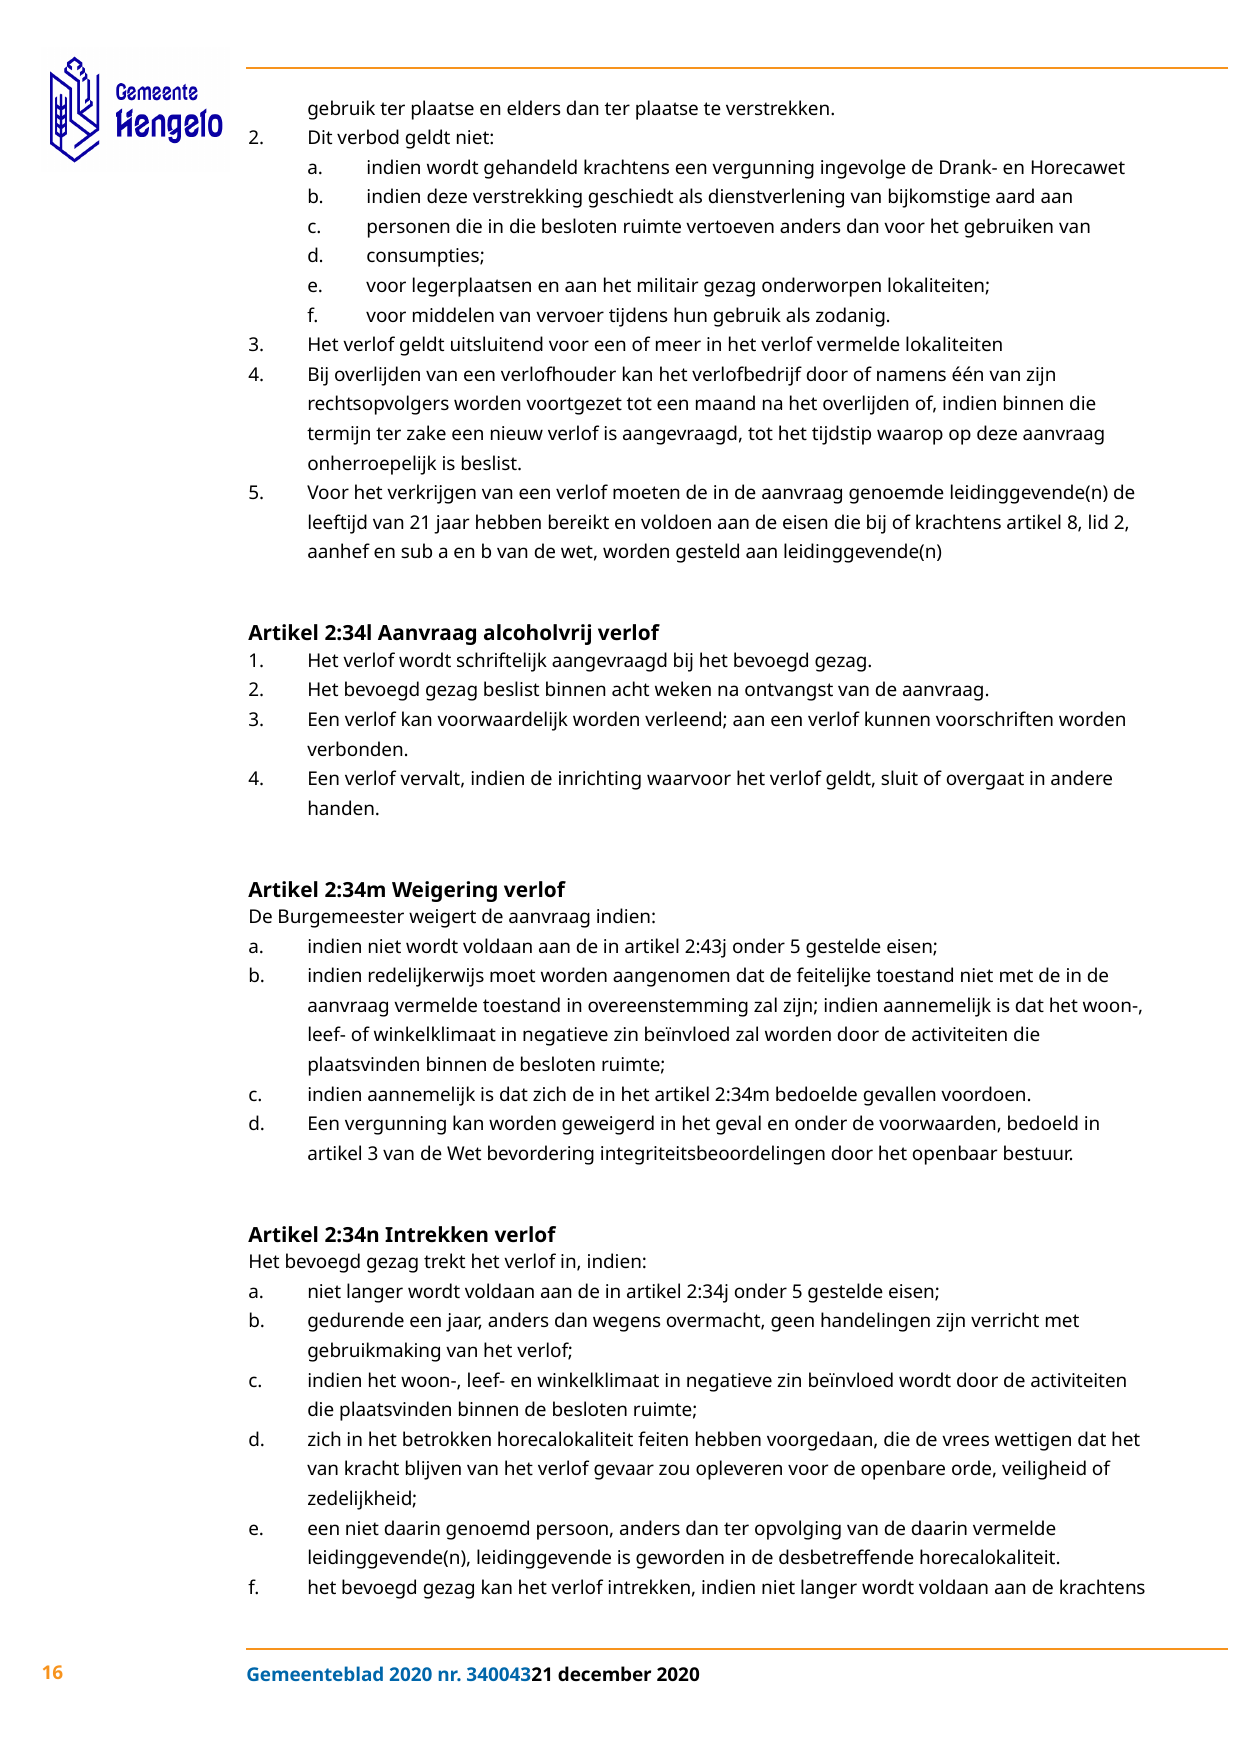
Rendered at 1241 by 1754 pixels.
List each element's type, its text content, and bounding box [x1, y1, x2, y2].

list Een verlof vervalt, indien de inrichting waarvoor het verlof geldt, sluit of overgaat in andere handen. [248, 765, 1152, 821]
list Het bevoegd gezag beslist binnen acht weken na ontvangst van de aanvraag. [248, 677, 1152, 702]
text Het bevoegd gezag trekt het verlof in, indien: [248, 1248, 1152, 1274]
list indien redelijkerwijs moet worden aangenomen dat de feitelijke toestand niet met de in de aanvraag vermelde toestand in overeenstemming zal zijn; indien aannemelijk is dat het woon-, leef- of winkelklimaat in negatieve zin beïnvloed zal worden door de activiteiten die plaatsvinden binnen de besloten ruimte; [248, 962, 1152, 1077]
text De Burgemeester weigert de aanvraag indien: [248, 903, 1152, 929]
list personen die in die besloten ruimte vertoeven anders dan voor het gebruiken van [307, 213, 1152, 239]
list Het verlof geldt uitsluitend voor een of meer in het verlof vermelde lokaliteiten [248, 331, 1152, 357]
picture [41, 47, 231, 172]
text Artikel 2:34l Aanvraag alcoholvrij verlof [248, 618, 1152, 647]
list Een verlof kan voorwaardelijk worden verleend; aan een verlof kunnen voorschriften worden verbonden. [248, 706, 1152, 761]
list een niet daarin genoemd persoon, anders dan ter opvolging van de daarin vermelde leidinggevende(n), leidinggevende is geworden in de desbetreffende horecalokaliteit. [248, 1515, 1152, 1570]
list Bij overlijden van een verlofhouder kan het verlofbedrijf door of namens één van zijn rechtsopvolgers worden voortgezet tot een maand na het overlijden of, indien binnen die termijn ter zake een nieuw verlof is aangevraagd, tot het tijdstip waarop op deze aanvraag onherroepelijk is beslist. [248, 361, 1152, 476]
text Artikel 2:34n Intrekken verlof [248, 1220, 1152, 1248]
list Het verlof wordt schriftelijk aangevraagd bij het bevoegd gezag. [248, 647, 1152, 673]
list consumpties; [307, 243, 1152, 268]
list indien het woon-, leef- en winkelklimaat in negatieve zin beïnvloed wordt door de activiteiten die plaatsvinden binnen de besloten ruimte; [248, 1367, 1152, 1422]
text Artikel 2:34m Weigering verlof [248, 875, 1152, 903]
list zich in het betrokken horecalokaliteit feiten hebben voorgedaan, die de vrees wettigen dat het van kracht blijven van het verlof gevaar zou opleveren voor de openbare orde, veiligheid of zedelijkheid; [248, 1426, 1152, 1511]
list niet langer wordt voldaan aan de in artikel 2:34j onder 5 gestelde eisen; [248, 1278, 1152, 1304]
list indien aannemelijk is dat zich de in het artikel 2:34m bedoelde gevallen voordoen. [248, 1081, 1152, 1107]
list het bevoegd gezag kan het verlof intrekken, indien niet langer wordt voldaan aan de krachtens [248, 1574, 1152, 1599]
list gebruik ter plaatse en elders dan ter plaatse te verstrekken. [248, 95, 1152, 121]
list gedurende een jaar, anders dan wegens overmacht, geen handelingen zijn verricht met gebruikmaking van het verlof; [248, 1308, 1152, 1363]
list voor middelen van vervoer tijdens hun gebruik als zodanig. [307, 302, 1152, 328]
list indien wordt gehandeld krachtens een vergunning ingevolge de Drank- en Horecawet [307, 154, 1152, 180]
list Dit verbod geldt niet: [248, 124, 1152, 150]
list indien niet wordt voldaan aan de in artikel 2:43j onder 5 gestelde eisen; [248, 933, 1152, 959]
list Een vergunning kan worden geweigerd in het geval en onder de voorwaarden, bedoeld in artikel 3 van de Wet bevordering integriteitsbeoordelingen door het openbaar bestuur. [248, 1110, 1152, 1166]
list voor legerplaatsen en aan het militair gezag onderworpen lokaliteiten; [307, 272, 1152, 298]
list indien deze verstrekking geschiedt als dienstverlening van bijkomstige aard aan [307, 183, 1152, 209]
list Voor het verkrijgen van een verlof moeten de in de aanvraag genoemde leidinggevende(n) de leeftijd van 21 jaar hebben bereikt en voldoen aan de eisen die bij of krachtens artikel 8, lid 2, aanhef en sub a en b van de wet, worden gesteld aan leidinggevende(n) [248, 479, 1152, 564]
